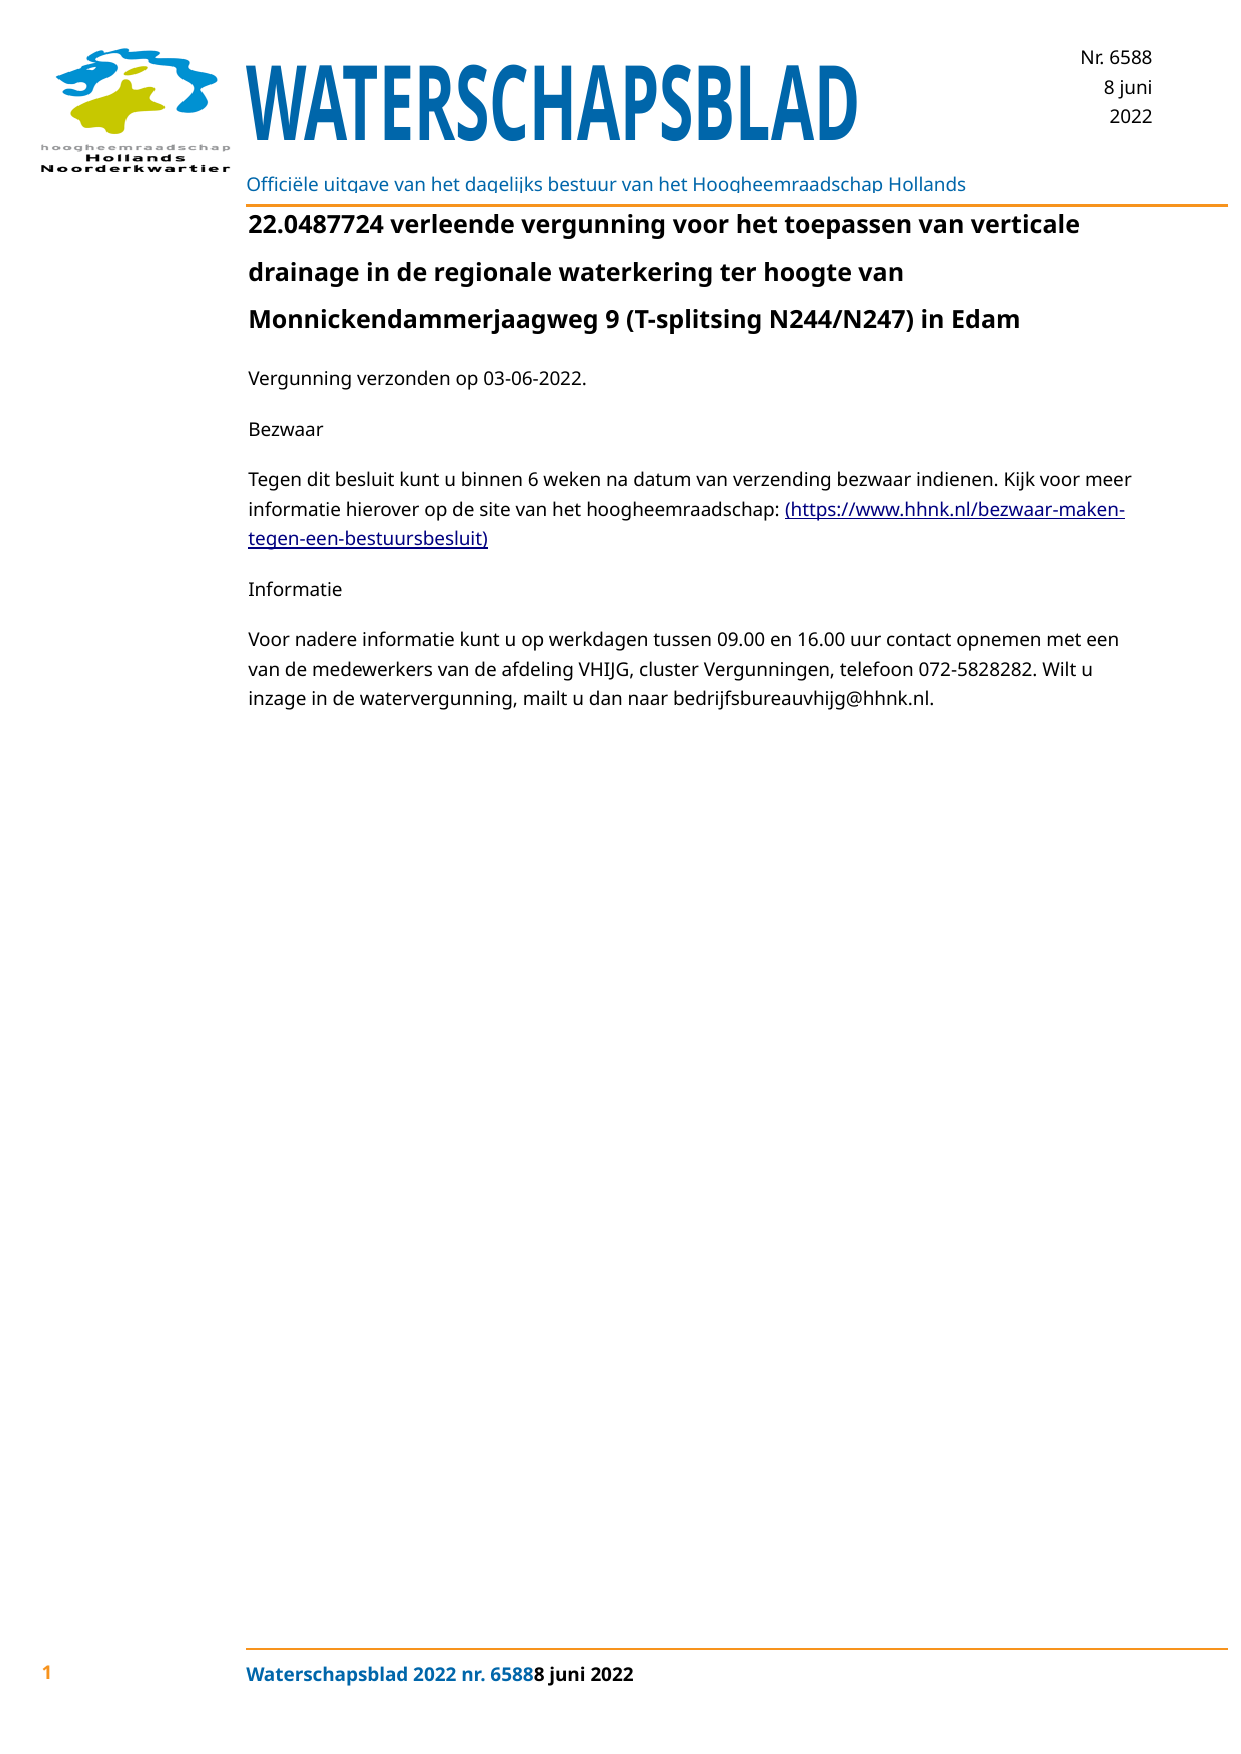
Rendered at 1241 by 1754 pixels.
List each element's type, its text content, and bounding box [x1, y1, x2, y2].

text Informatie [248, 576, 1152, 602]
text Vergunning verzonden op 03-06-2022. [248, 366, 1152, 391]
picture [41, 47, 231, 172]
text Voor nadere informatie kunt u op werkdagen tussen 09.00 en 16.00 uur contact opnemen met een van de medewerkers van de afdeling VHIJG, cluster Vergunningen, telefoon 072-5828282. Wilt u inzage in de watervergunning, mailt u dan naar bedrijfsbureauvhijg@hhnk.nl. [248, 626, 1152, 711]
text Tegen dit besluit kunt u binnen 6 weken na datum van verzending bezwaar indienen. Kijk voor meer informatie hierover op de site van het hoogheemraadschap: (https://www.hhnk.nl/bezwaar-maken-tegen-een-bestuursbesluit) [248, 466, 1152, 551]
text Bezwaar [248, 416, 1152, 442]
text 22.0487724 verleende vergunning voor het toepassen van verticale drainage in de regionale waterkering ter hoogte van Monnickendammerjaagweg 9 (T-splitsing N244/N247) in Edam [248, 207, 1152, 336]
